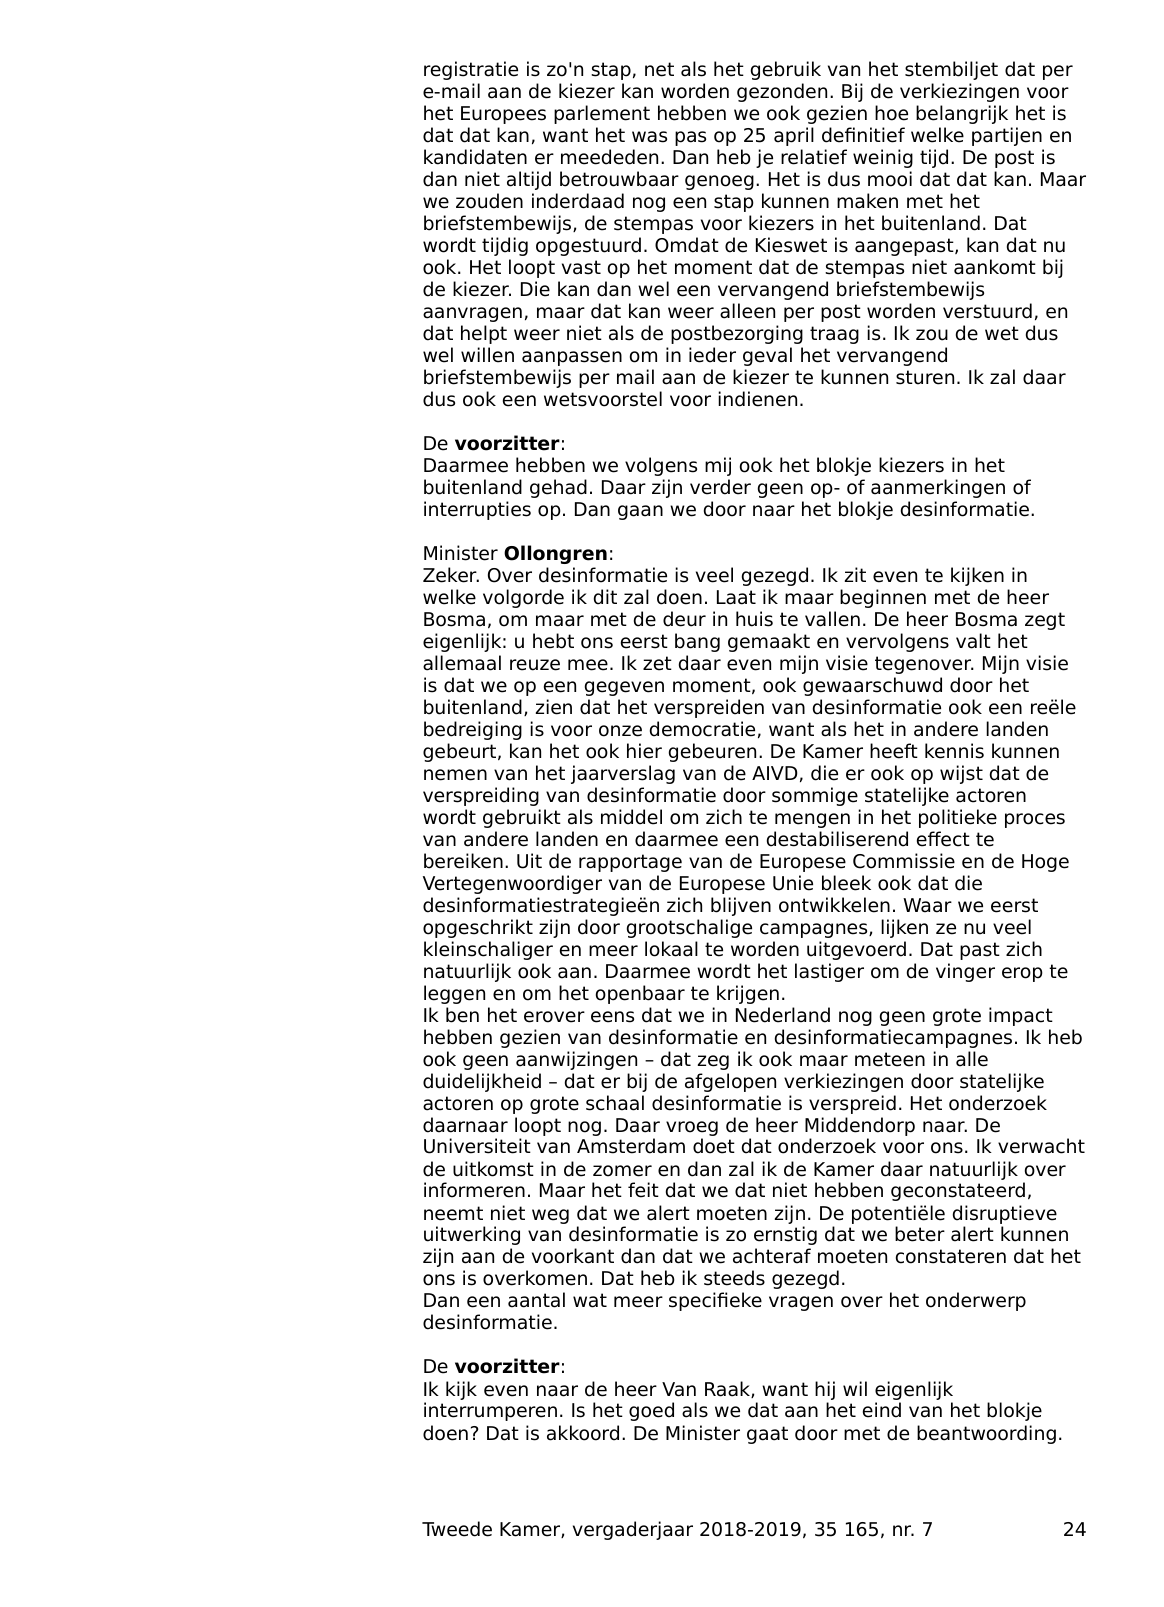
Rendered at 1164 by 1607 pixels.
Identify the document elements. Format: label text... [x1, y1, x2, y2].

text Ik ben het erover eens dat we in Nederland nog geen grote impact hebben gezien van desinformatie en desinformatiecampagnes. Ik heb ook geen aanwijzingen – dat zeg ik ook maar meteen in alle duidelijkheid – dat er bij de afgelopen verkiezingen door statelijke actoren op grote schaal desinformatie is verspreid. Het onderzoek daarnaar loopt nog. Daar vroeg de heer Middendorp naar. De Universiteit van Amsterdam doet dat onderzoek voor ons. Ik verwacht de uitkomst in de zomer en dan zal ik de Kamer daar natuurlijk over informeren. Maar het feit dat we dat niet hebben geconstateerd, neemt niet weg dat we alert moeten zijn. De potentiële disruptieve uitwerking van desinformatie is zo ernstig dat we beter alert kunnen zijn aan de voorkant dan dat we achteraf moeten constateren dat het ons is overkomen. Dat heb ik steeds gezegd. [422, 1004, 1087, 1290]
text Ik kijk even naar de heer Van Raak, want hij wil eigenlijk interrumperen. Is het goed als we dat aan het eind van het blokje doen? Dat is akkoord. De Minister gaat door met de beantwoording. [422, 1378, 1087, 1444]
text Dan een aantal wat meer specifieke vragen over het onderwerp desinformatie. [422, 1290, 1087, 1334]
text Daarmee hebben we volgens mij ook het blokje kiezers in het buitenland gehad. Daar zijn verder geen op- of aanmerkingen of interrupties op. Dan gaan we door naar het blokje desinformatie. [422, 455, 1087, 521]
text registratie is zo'n stap, net als het gebruik van het stembiljet dat per e-mail aan de kiezer kan worden gezonden. Bij de verkiezingen voor het Europees parlement hebben we ook gezien hoe belangrijk het is dat dat kan, want het was pas op 25 april definitief welke partijen en kandidaten er meededen. Dan heb je relatief weinig tijd. De post is dan niet altijd betrouwbaar genoeg. Het is dus mooi dat dat kan. Maar we zouden inderdaad nog een stap kunnen maken met het briefstembewijs, de stempas voor kiezers in het buitenland. Dat wordt tijdig opgestuurd. Omdat de Kieswet is aangepast, kan dat nu ook. Het loopt vast op het moment dat de stempas niet aankomt bij de kiezer. Die kan dan wel een vervangend briefstembewijs aanvragen, maar dat kan weer alleen per post worden verstuurd, en dat helpt weer niet als de postbezorging traag is. Ik zou de wet dus wel willen aanpassen om in ieder geval het vervangend briefstembewijs per mail aan de kiezer te kunnen sturen. Ik zal daar dus ook een wetsvoorstel voor indienen. [422, 59, 1087, 411]
text Minister Ollongren: [422, 543, 1087, 565]
text Zeker. Over desinformatie is veel gezegd. Ik zit even te kijken in welke volgorde ik dit zal doen. Laat ik maar beginnen met de heer Bosma, om maar met de deur in huis te vallen. De heer Bosma zegt eigenlijk: u hebt ons eerst bang gemaakt en vervolgens valt het allemaal reuze mee. Ik zet daar even mijn visie tegenover. Mijn visie is dat we op een gegeven moment, ook gewaarschuwd door het buitenland, zien dat het verspreiden van desinformatie ook een reële bedreiging is voor onze democratie, want als het in andere landen gebeurt, kan het ook hier gebeuren. De Kamer heeft kennis kunnen nemen van het jaarverslag van de AIVD, die er ook op wijst dat de verspreiding van desinformatie door sommige statelijke actoren wordt gebruikt als middel om zich te mengen in het politieke proces van andere landen en daarmee een destabiliserend effect te bereiken. Uit de rapportage van de Europese Commissie en de Hoge Vertegenwoordiger van de Europese Unie bleek ook dat die desinformatiestrategieën zich blijven ontwikkelen. Waar we eerst opgeschrikt zijn door grootschalige campagnes, lijken ze nu veel kleinschaliger en meer lokaal te worden uitgevoerd. Dat past zich natuurlijk ook aan. Daarmee wordt het lastiger om de vinger erop te leggen en om het openbaar te krijgen. [422, 565, 1087, 1004]
text De voorzitter: [422, 433, 1087, 455]
text De voorzitter: [422, 1356, 1087, 1378]
